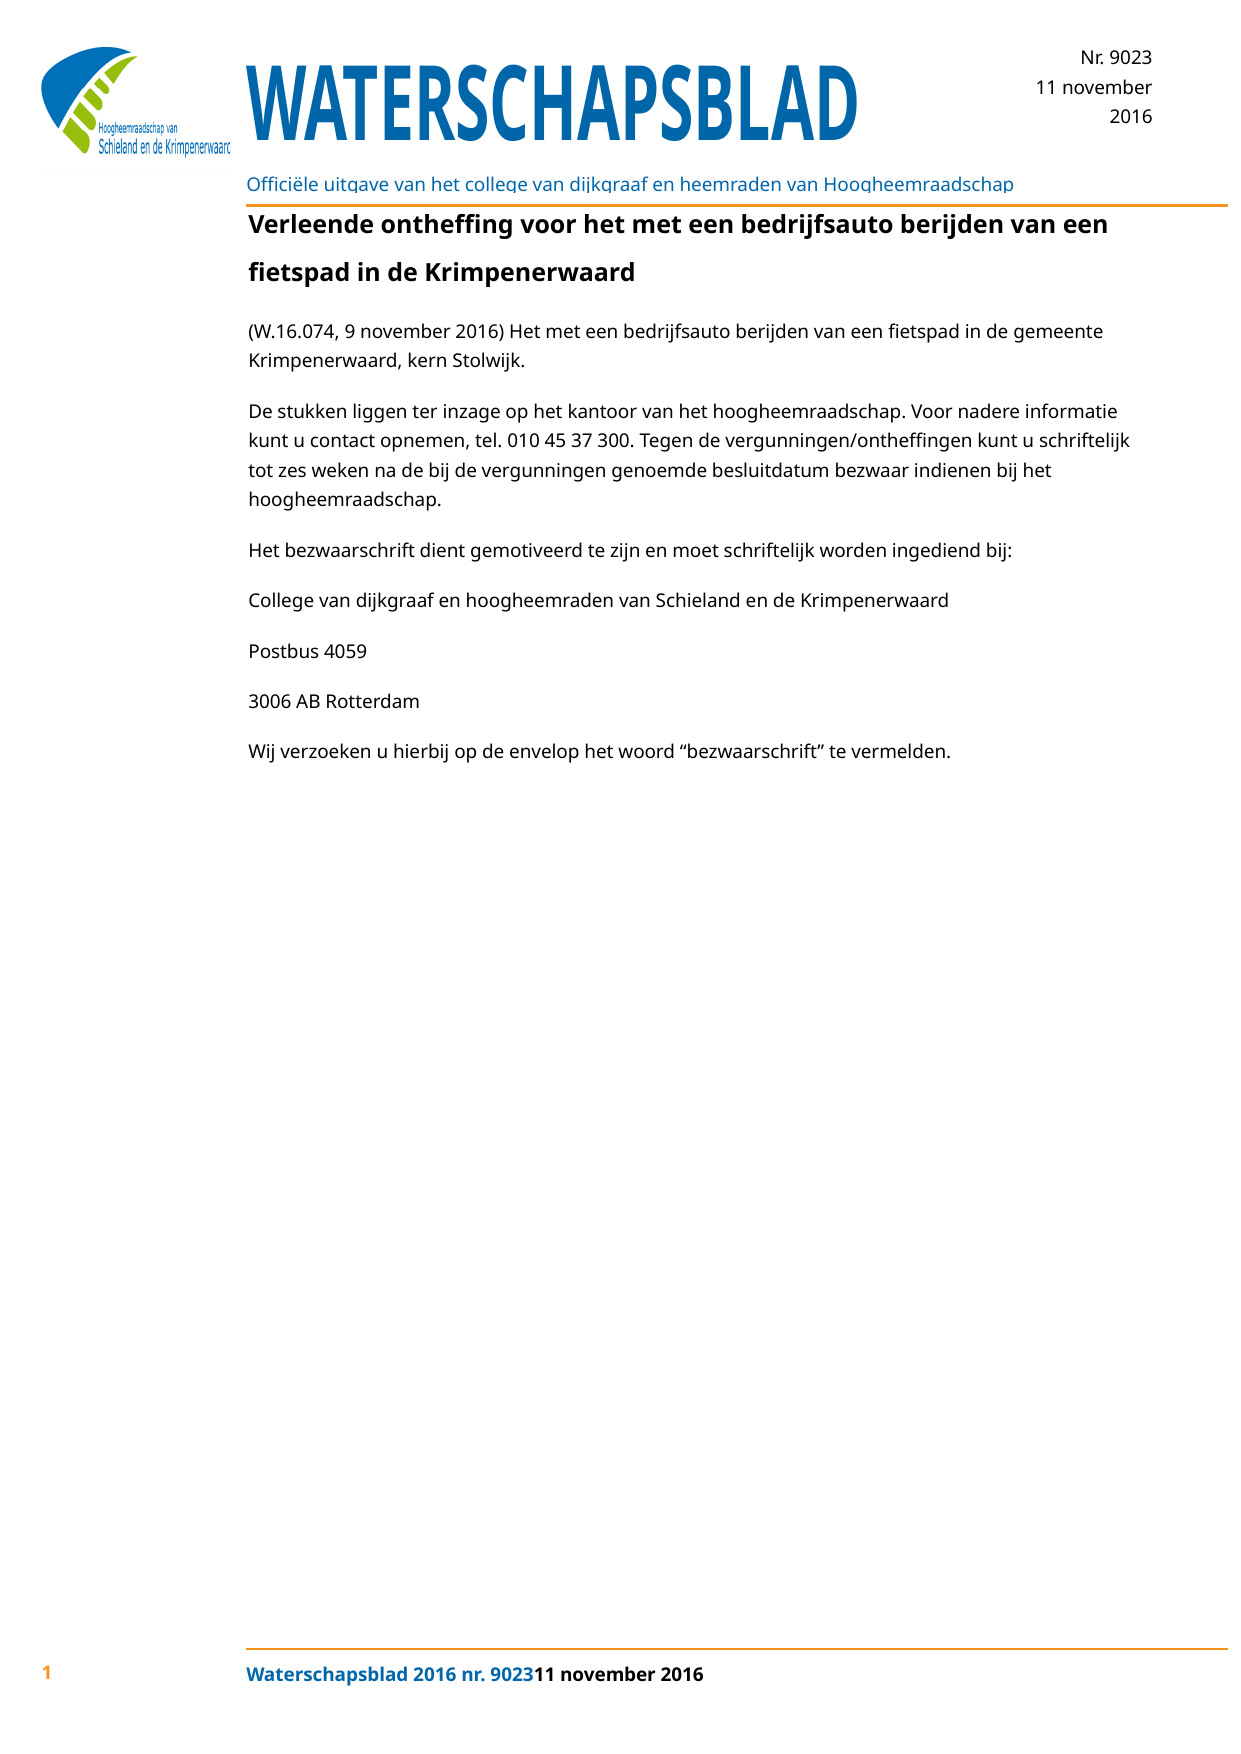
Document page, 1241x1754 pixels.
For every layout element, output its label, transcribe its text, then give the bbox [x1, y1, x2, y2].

text 3006 AB Rotterdam [248, 688, 1152, 714]
text De stukken liggen ter inzage op het kantoor van het hoogheemraadschap. Voor nadere informatie kunt u contact opnemen, tel. 010 45 37 300. Tegen de vergunningen/ontheffingen kunt u schriftelijk tot zes weken na de bij de vergunningen genoemde besluitdatum bezwaar indienen bij het hoogheemraadschap. [248, 398, 1152, 512]
text Wij verzoeken u hierbij op de envelop het woord “bezwaarschrift” te vermelden. [248, 739, 1152, 764]
text (W.16.074, 9 november 2016) Het met een bedrijfsauto berijden van een fietspad in de gemeente Krimpenerwaard, kern Stolwijk. [248, 318, 1152, 373]
picture [41, 47, 231, 172]
text Verleende ontheffing voor het met een bedrijfsauto berijden van een fietspad in de Krimpenerwaard [248, 207, 1152, 288]
text Het bezwaarschrift dient gemotiveerd te zijn en moet schriftelijk worden ingediend bij: [248, 537, 1152, 563]
text College van dijkgraaf en hoogheemraden van Schieland en de Krimpenerwaard [248, 587, 1152, 613]
text Postbus 4059 [248, 638, 1152, 664]
